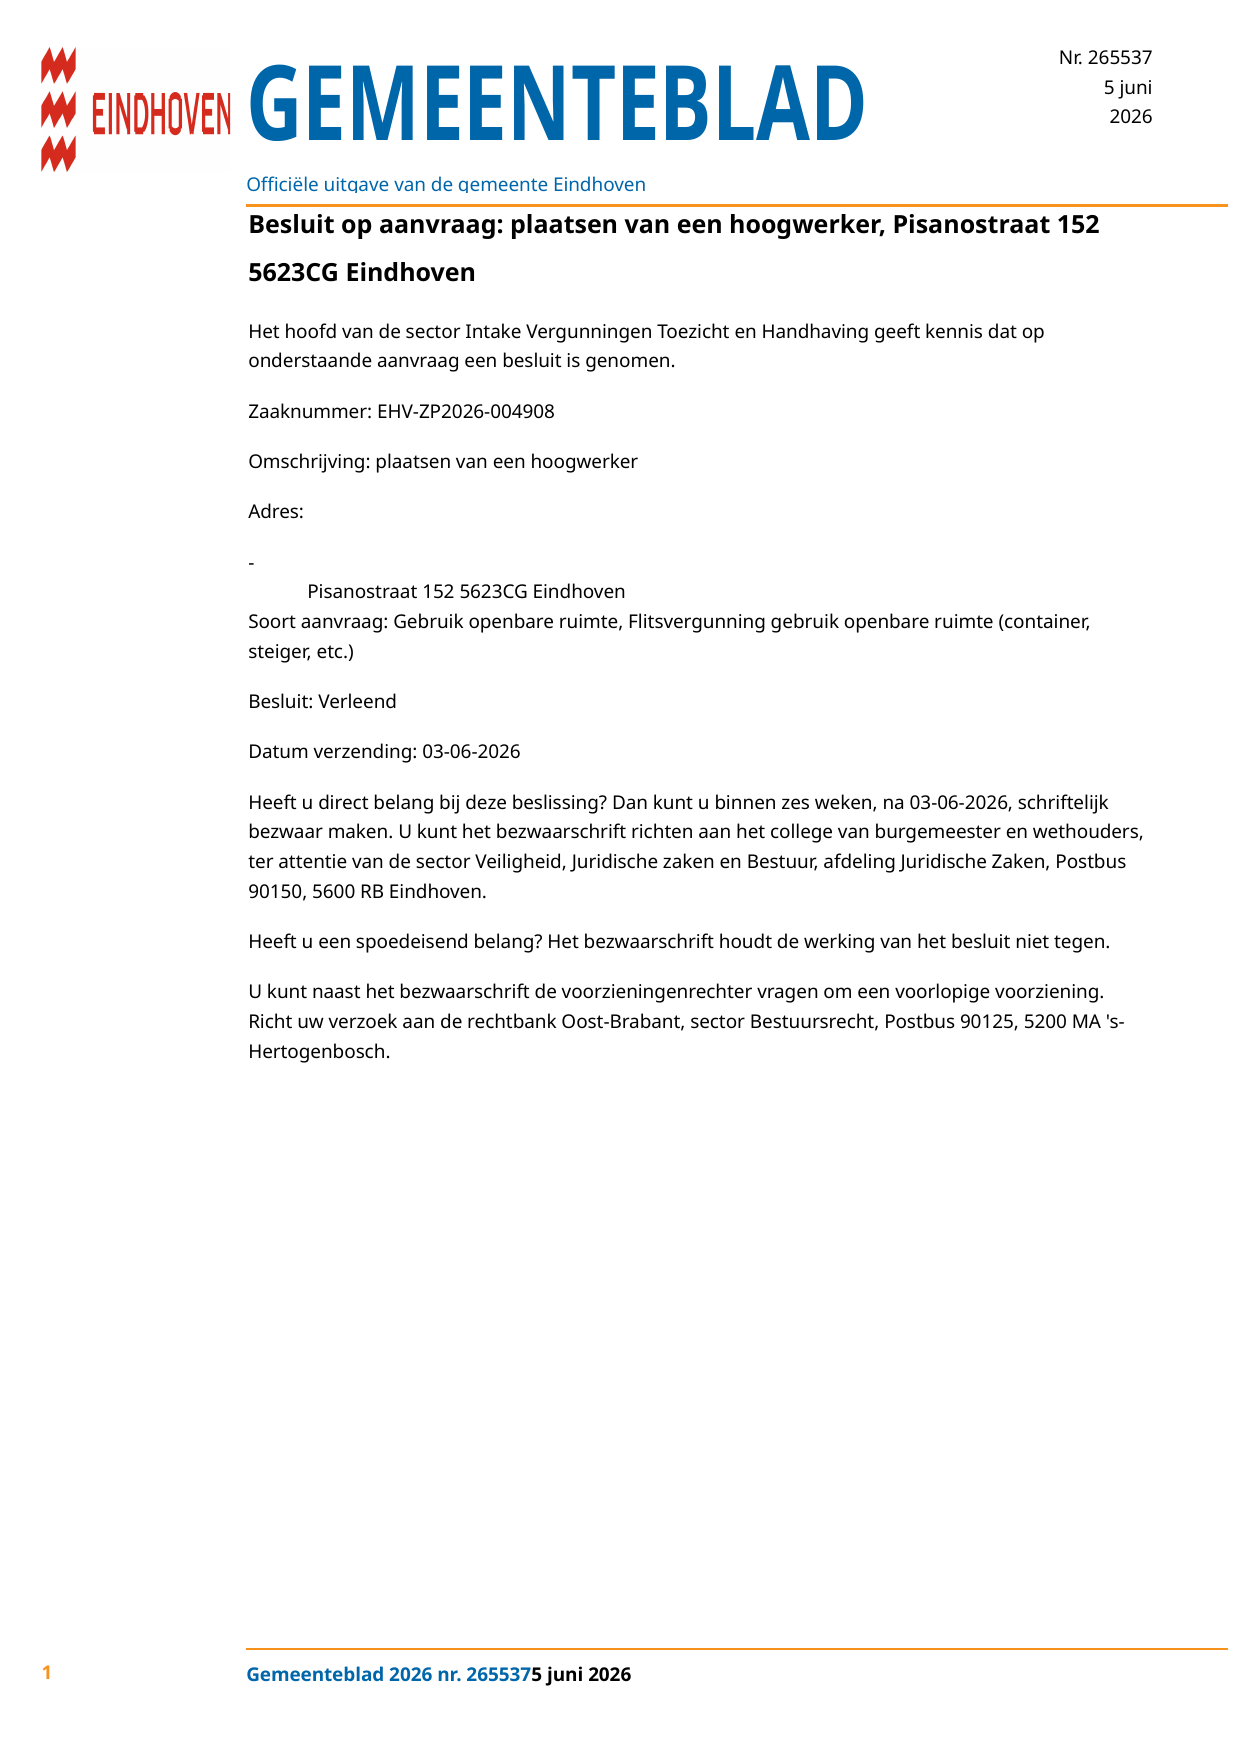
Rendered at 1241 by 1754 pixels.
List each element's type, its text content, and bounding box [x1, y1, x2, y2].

text Besluit op aanvraag: plaatsen van een hoogwerker, Pisanostraat 152 5623CG Eindhoven [248, 207, 1152, 288]
text Datum verzending: 03-06-2026 [248, 739, 1152, 764]
text U kunt naast het bezwaarschrift de voorzieningenrechter vragen om een voorlopige voorziening. Richt uw verzoek aan de rechtbank Oost-Brabant, sector Bestuursrecht, Postbus 90125, 5200 MA 's-Hertogenbosch. [248, 979, 1152, 1064]
text Besluit: Verleend [248, 688, 1152, 714]
text Zaaknummer: EHV-ZP2026-004908 [248, 398, 1152, 424]
text Omschrijving: plaatsen van een hoogwerker [248, 448, 1152, 474]
text Soort aanvraag: Gebruik openbare ruimte, Flitsvergunning gebruik openbare ruimte (container, steiger, etc.) [248, 608, 1152, 664]
picture [41, 47, 231, 172]
list Pisanostraat 152 5623CG Eindhoven [248, 579, 1152, 604]
text Het hoofd van de sector Intake Vergunningen Toezicht en Handhaving geeft kennis dat op onderstaande aanvraag een besluit is genomen. [248, 318, 1152, 373]
text Adres: [248, 499, 1152, 524]
text Heeft u direct belang bij deze beslissing? Dan kunt u binnen zes weken, na 03-06-2026, schriftelijk bezwaar maken. U kunt het bezwaarschrift richten aan het college van burgemeester en wethouders, ter attentie van de sector Veiligheid, Juridische zaken en Bestuur, afdeling Juridische Zaken, Postbus 90150, 5600 RB Eindhoven. [248, 789, 1152, 904]
text Heeft u een spoedeisend belang? Het bezwaarschrift houdt de werking van het besluit niet tegen. [248, 928, 1152, 954]
